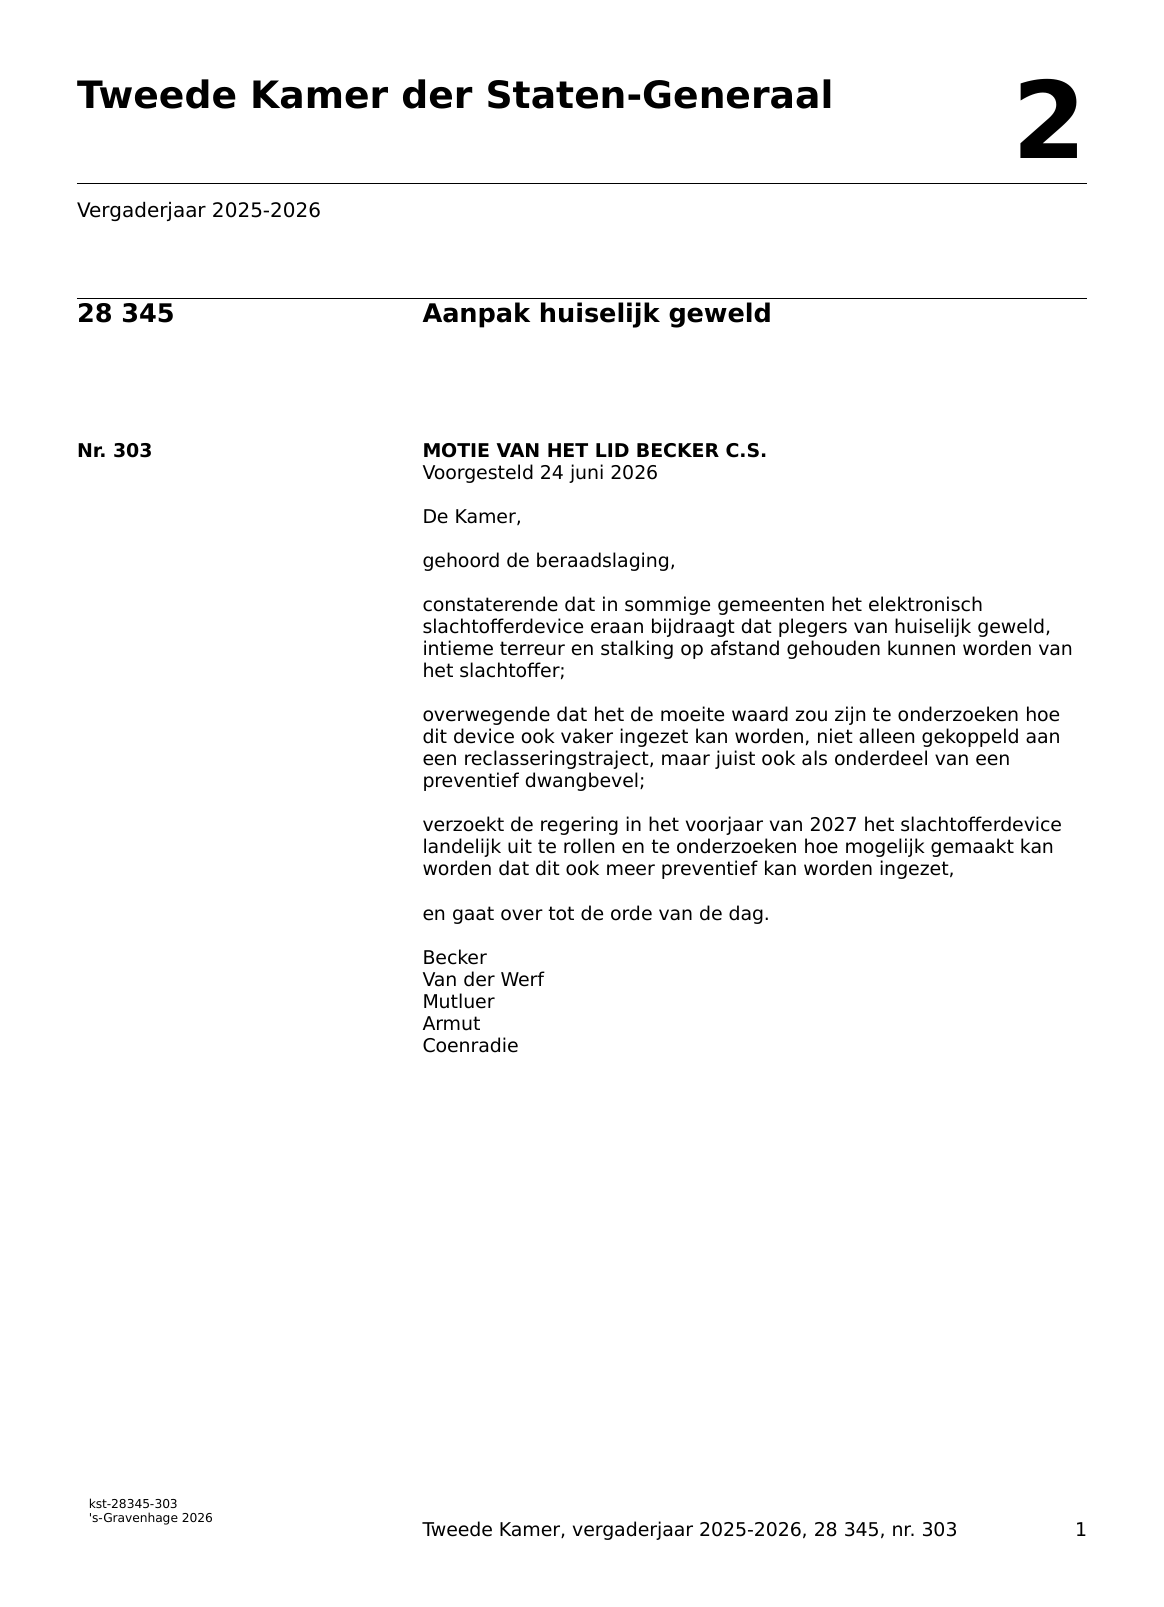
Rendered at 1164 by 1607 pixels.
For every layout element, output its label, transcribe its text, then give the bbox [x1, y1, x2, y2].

table_header 2 [886, 59, 1087, 183]
text Becker [422, 947, 1087, 969]
text gehoord de beraadslaging, [422, 550, 1087, 572]
text constaterende dat in sommige gemeenten het elektronisch slachtofferdevice eraan bijdraagt dat plegers van huiselijk geweld, intieme terreur en stalking op afstand gehouden kunnen worden van het slachtoffer; [422, 594, 1087, 682]
text 's-Gravenhage 2026 [88, 1511, 323, 1525]
text Coenradie [422, 1034, 1087, 1057]
text overwegende dat het de moeite waard zou zijn te onderzoeken hoe dit device ook vaker ingezet kan worden, niet alleen gekoppeld aan een reclasseringstraject, maar juist ook als onderdeel van een preventief dwangbevel; [422, 704, 1087, 792]
text verzoekt de regering in het voorjaar van 2027 het slachtofferdevice landelijk uit te rollen en te onderzoeken hoe mogelijk gemaakt kan worden dat dit ook meer preventief kan worden ingezet, [422, 814, 1087, 880]
text kst-28345-303 [88, 1497, 323, 1511]
table_header Tweede Kamer der Staten-Generaal [77, 59, 886, 183]
text Mutluer [422, 991, 1087, 1013]
subtitle 28 345 Aanpak huiselijk geweld [77, 299, 1087, 329]
text De Kamer, [422, 506, 1087, 528]
text Armut [422, 1013, 1087, 1034]
table_cell Vergaderjaar 2025-2026 [77, 184, 1087, 298]
text Van der Werf [422, 969, 1087, 991]
subtitle Nr. 303 MOTIE VAN HET LID BECKER C.S. [77, 440, 1087, 462]
text Voorgesteld 24 juni 2026 [422, 462, 1087, 484]
text en gaat over tot de orde van de dag. [422, 902, 1087, 924]
